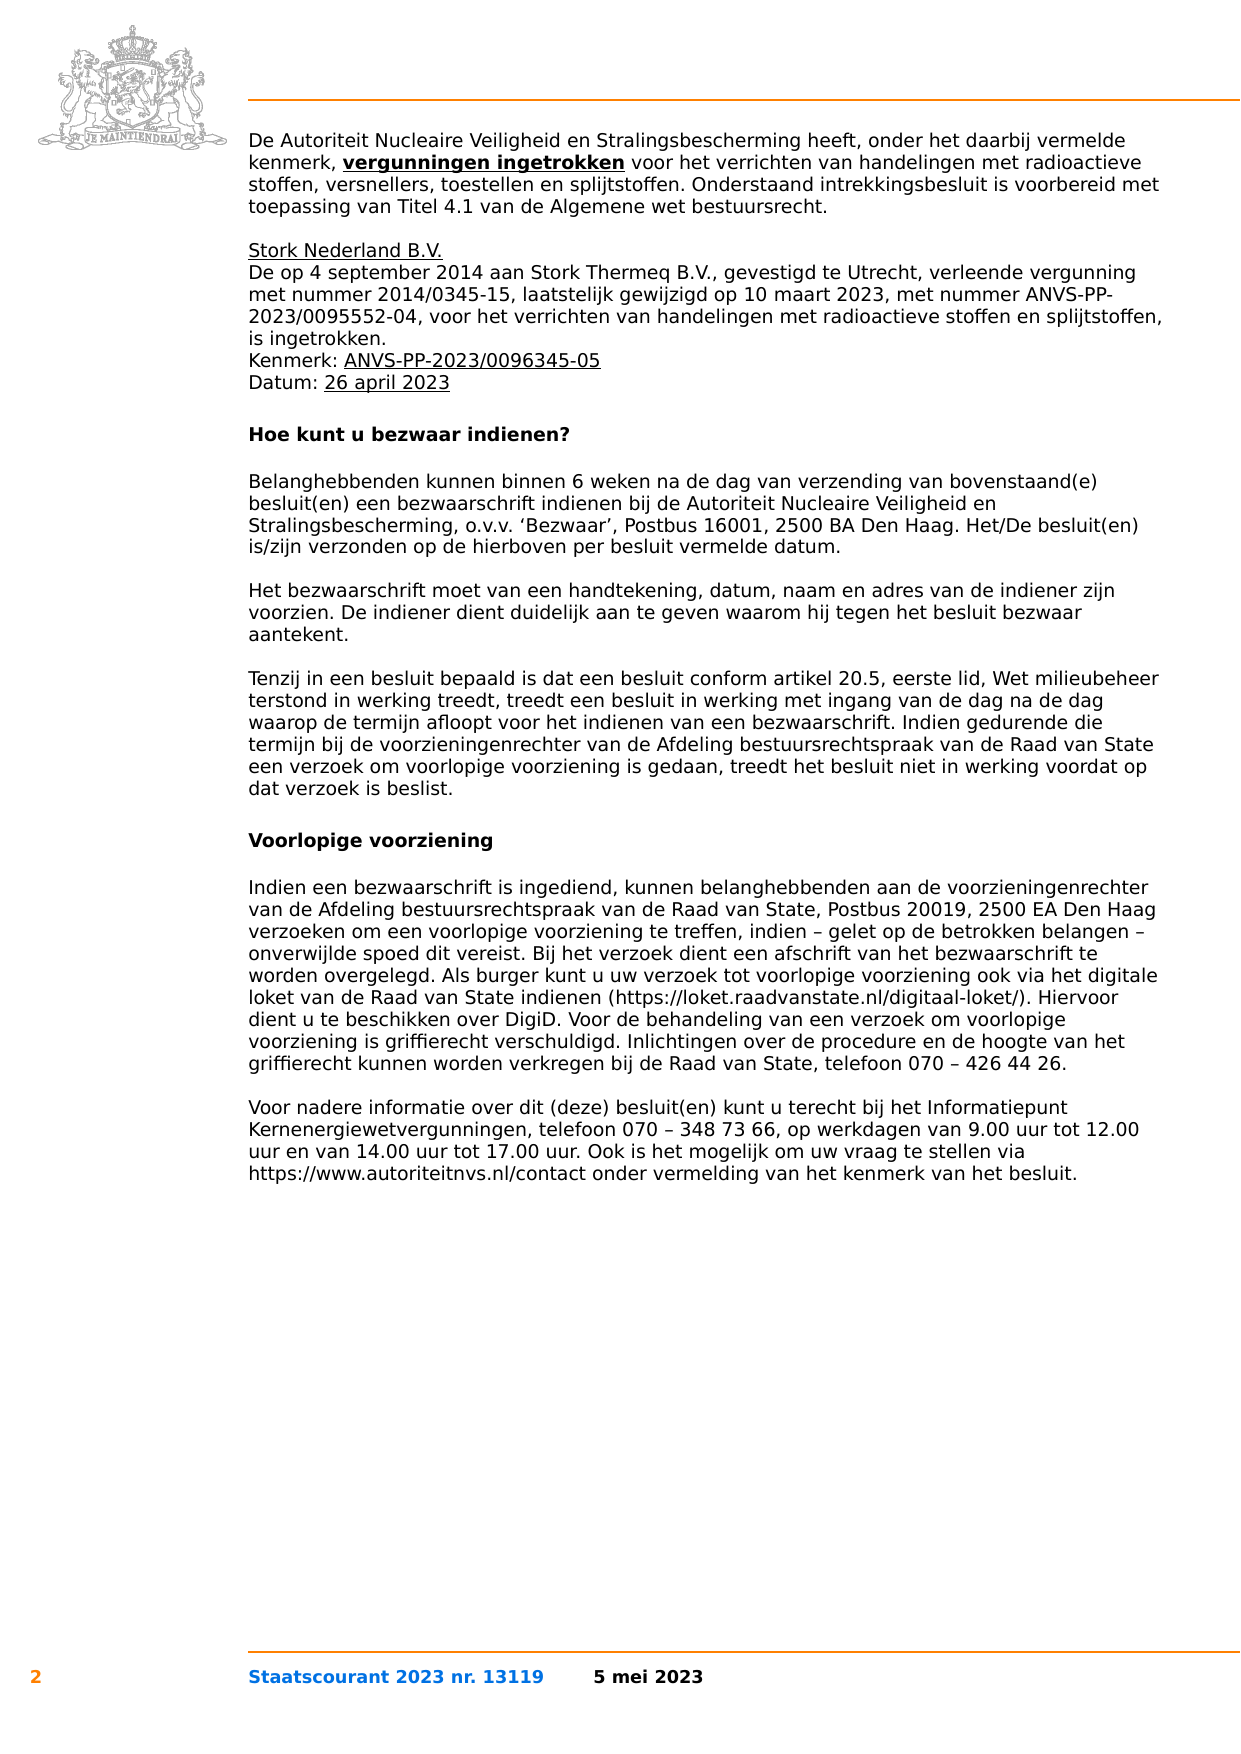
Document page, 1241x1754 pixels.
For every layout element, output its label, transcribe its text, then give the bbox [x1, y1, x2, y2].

subtitle Voorlopige voorziening [248, 830, 1163, 852]
picture [38, 25, 227, 150]
text De op 4 september 2014 aan Stork Thermeq B.V., gevestigd te Utrecht, verleende vergunning met nummer 2014/0345-15, laatstelijk gewijzigd op 10 maart 2023, met nummer ANVS-PP-2023/0095552-04, voor het verrichten van handelingen met radioactieve stoffen en splijtstoffen, is ingetrokken. [248, 262, 1163, 349]
text Voor nadere informatie over dit (deze) besluit(en) kunt u terecht bij het Informatiepunt Kernenergiewetvergunningen, telefoon 070 – 348 73 66, op werkdagen van 9.00 uur tot 12.00 uur en van 14.00 uur tot 17.00 uur. Ook is het mogelijk om uw vraag te stellen via https://www.autoriteitnvs.nl/contact onder vermelding van het kenmerk van het besluit. [248, 1097, 1163, 1184]
text Datum: 26 april 2023 [248, 372, 1163, 393]
text Stork Nederland B.V. [248, 240, 1163, 262]
text Indien een bezwaarschrift is ingediend, kunnen belanghebbenden aan de voorzieningenrechter van de Afdeling bestuursrechtspraak van de Raad van State, Postbus 20019, 2500 EA Den Haag verzoeken om een voorlopige voorziening te treffen, indien – gelet op de betrokken belangen – onverwijlde spoed dit vereist. Bij het verzoek dient een afschrift van het bezwaarschrift te worden overgelegd. Als burger kunt u uw verzoek tot voorlopige voorziening ook via het digitale loket van de Raad van State indienen (https://loket.raadvanstate.nl/digitaal-loket/). Hiervoor dient u te beschikken over DigiD. Voor de behandeling van een verzoek om voorlopige voorziening is griffierecht verschuldigd. Inlichtingen over de procedure en de hoogte van het griffierecht kunnen worden verkregen bij de Raad van State, telefoon 070 – 426 44 26. [248, 877, 1163, 1075]
text Kenmerk: ANVS-PP-2023/0096345-05 [248, 349, 1163, 372]
subtitle Hoe kunt u bezwaar indienen? [248, 423, 1163, 446]
text Tenzij in een besluit bepaald is dat een besluit conform artikel 20.5, eerste lid, Wet milieubeheer terstond in werking treedt, treedt een besluit in werking met ingang van de dag na de dag waarop de termijn afloopt voor het indienen van een bezwaarschrift. Indien gedurende die termijn bij de voorzieningenrechter van de Afdeling bestuursrechtspraak van de Raad van State een verzoek om voorlopige voorziening is gedaan, treedt het besluit niet in werking voordat op dat verzoek is beslist. [248, 668, 1163, 800]
text Belanghebbenden kunnen binnen 6 weken na de dag van verzending van bovenstaand(e) besluit(en) een bezwaarschrift indienen bij de Autoriteit Nucleaire Veiligheid en Stralingsbescherming, o.v.v. ‘Bezwaar’, Postbus 16001, 2500 BA Den Haag. Het/De besluit(en) is/zijn verzonden op de hierboven per besluit vermelde datum. [248, 471, 1163, 558]
text De Autoriteit Nucleaire Veiligheid en Stralingsbescherming heeft, onder het daarbij vermelde kenmerk, vergunningen ingetrokken voor het verrichten van handelingen met radioactieve stoffen, versnellers, toestellen en splijtstoffen. Onderstaand intrekkingsbesluit is voorbereid met toepassing van Titel 4.1 van de Algemene wet bestuursrecht. [248, 130, 1163, 218]
text Het bezwaarschrift moet van een handtekening, datum, naam en adres van de indiener zijn voorzien. De indiener dient duidelijk aan te geven waarom hij tegen het besluit bezwaar aantekent. [248, 580, 1163, 646]
